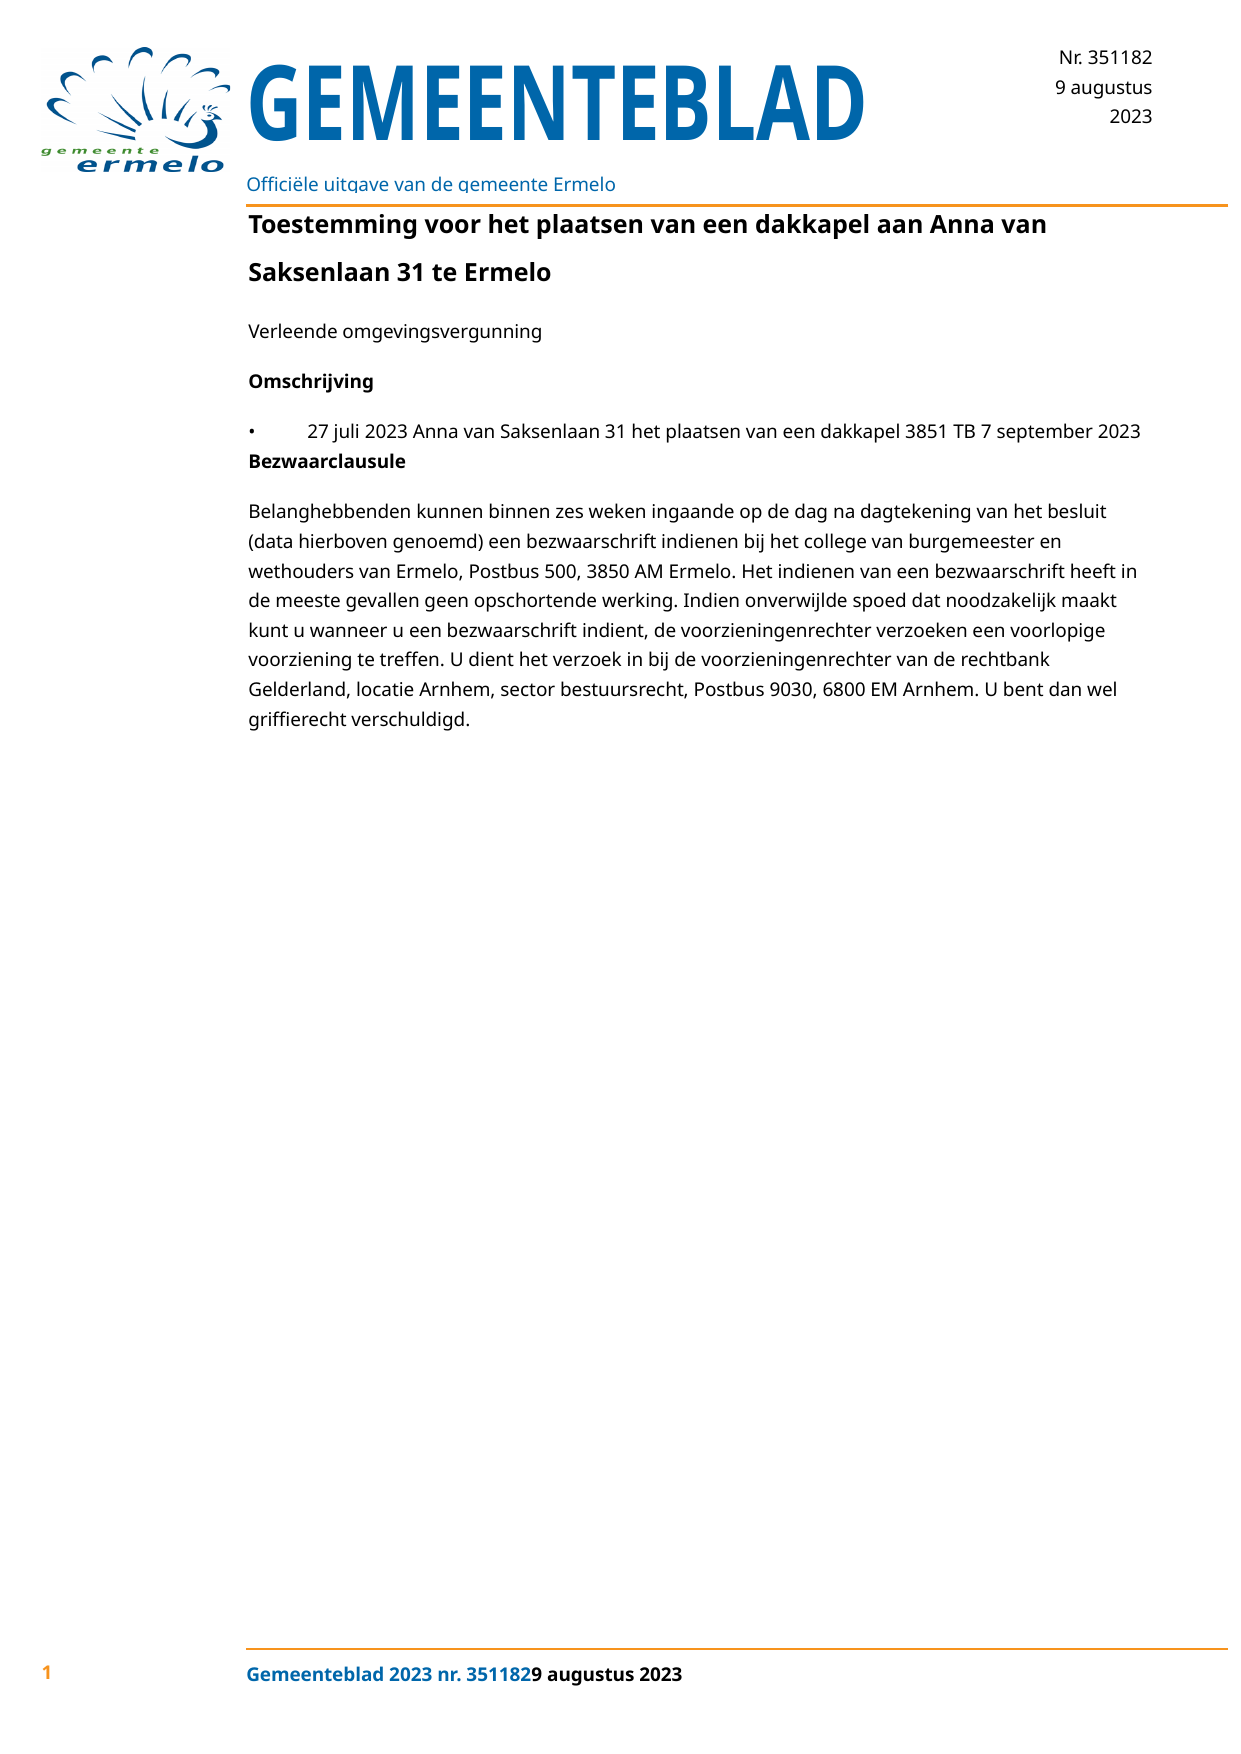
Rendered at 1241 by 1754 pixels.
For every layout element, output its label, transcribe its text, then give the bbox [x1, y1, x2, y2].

text Belanghebbenden kunnen binnen zes weken ingaande op de dag na dagtekening van het besluit (data hierboven genoemd) een bezwaarschrift indienen bij het college van burgemeester en wethouders van Ermelo, Postbus 500, 3850 AM Ermelo. Het indienen van een bezwaarschrift heeft in de meeste gevallen geen opschortende werking. Indien onverwijlde spoed dat noodzakelijk maakt kunt u wanneer u een bezwaarschrift indient, de voorzieningenrechter verzoeken een voorlopige voorziening te treffen. U dient het verzoek in bij de voorzieningenrechter van de rechtbank Gelderland, locatie Arnhem, sector bestuursrecht, Postbus 9030, 6800 EM Arnhem. U bent dan wel griffierecht verschuldigd. [248, 499, 1152, 732]
list 27 juli 2023 Anna van Saksenlaan 31 het plaatsen van een dakkapel 3851 TB 7 september 2023 [248, 419, 1152, 444]
text Bezwaarclausule [248, 448, 1152, 474]
text Omschrijving [248, 368, 1152, 394]
text Toestemming voor het plaatsen van een dakkapel aan Anna van Saksenlaan 31 te Ermelo [248, 207, 1152, 288]
picture [41, 47, 231, 172]
text Verleende omgevingsvergunning [248, 318, 1152, 344]
